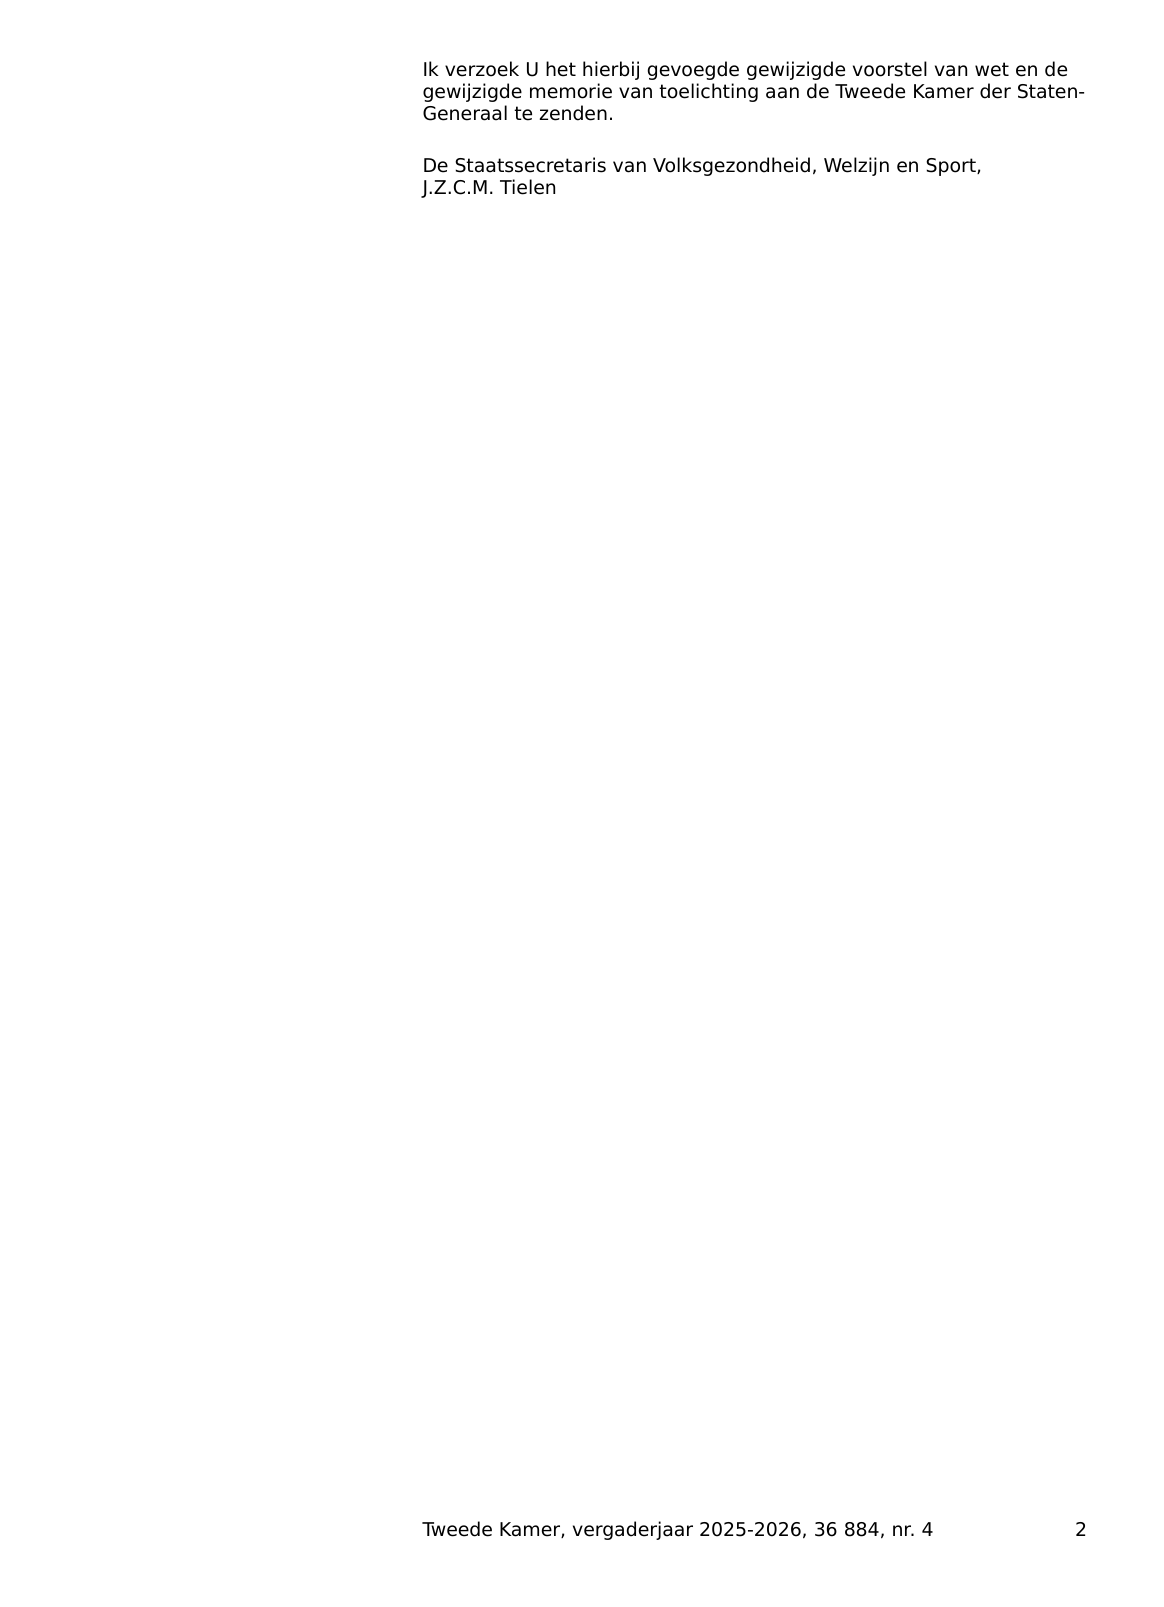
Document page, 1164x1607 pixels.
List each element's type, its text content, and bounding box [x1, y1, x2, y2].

text Ik verzoek U het hierbij gevoegde gewijzigde voorstel van wet en de gewijzigde memorie van toelichting aan de Tweede Kamer der Staten-Generaal te zenden. [422, 59, 1087, 125]
text De Staatssecretaris van Volksgezondheid, Welzijn en Sport, J.Z.C.M. Tielen [422, 155, 1087, 199]
